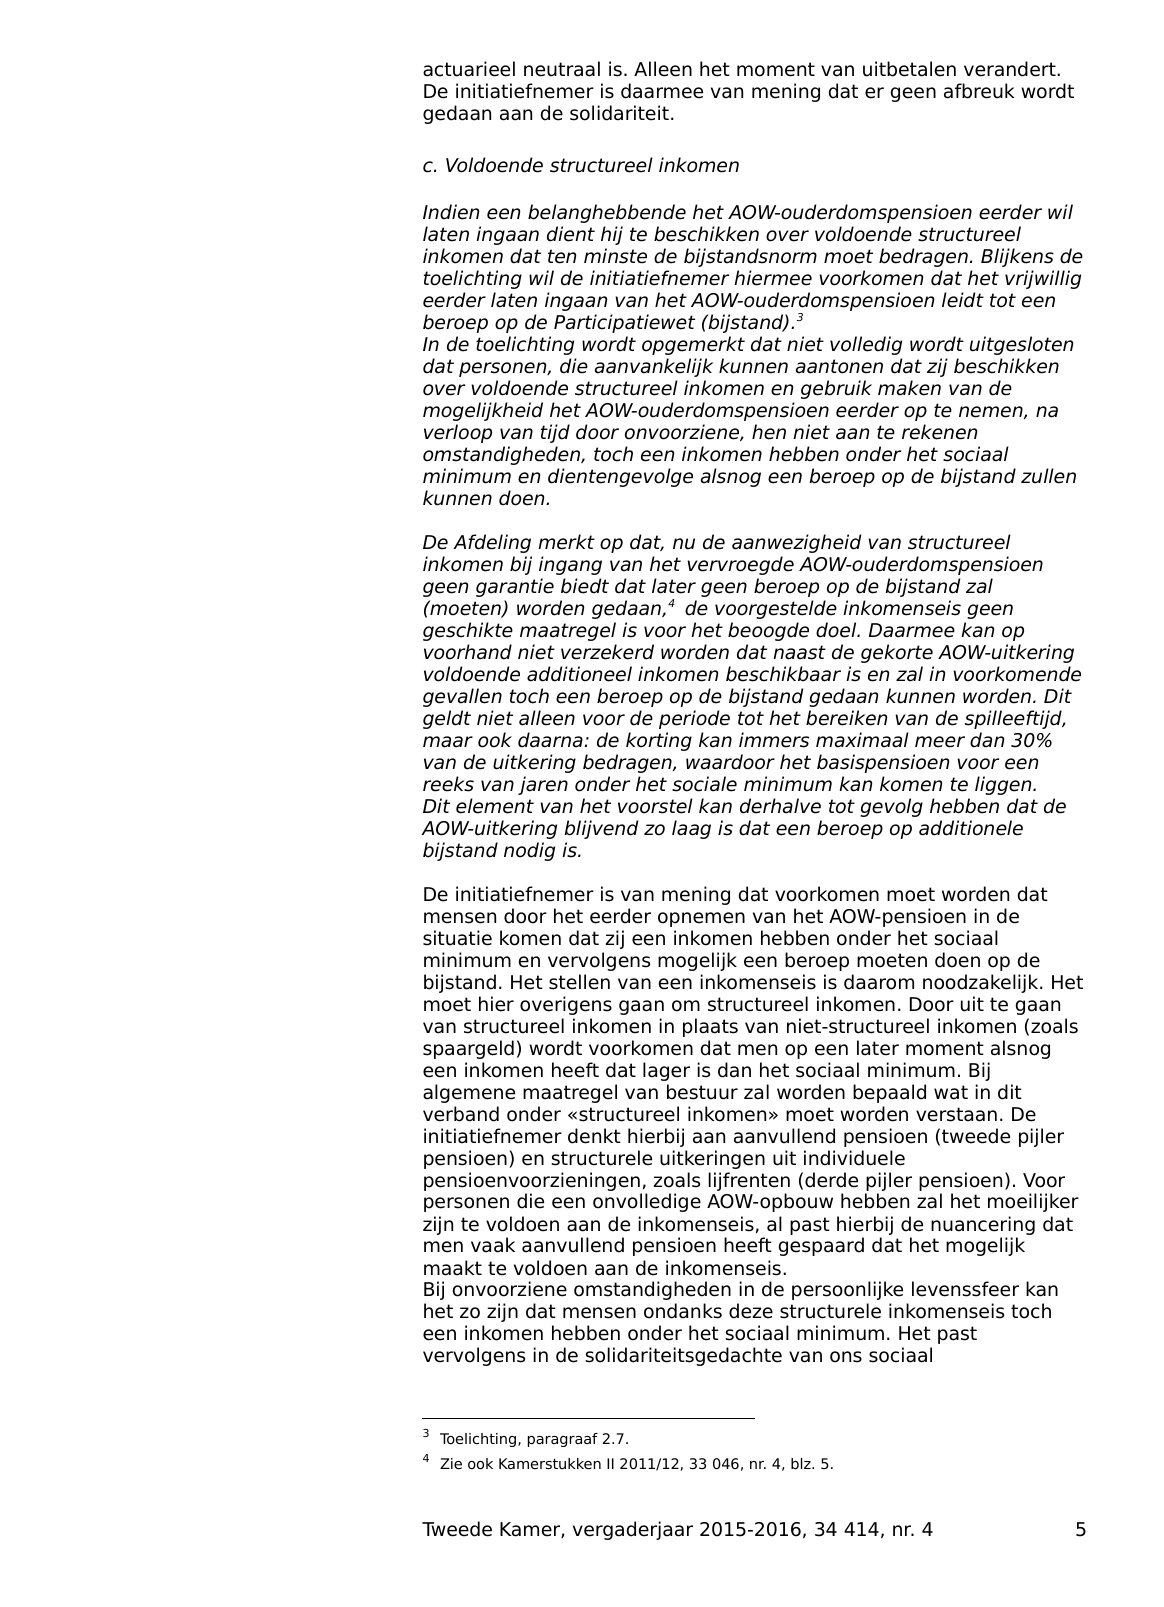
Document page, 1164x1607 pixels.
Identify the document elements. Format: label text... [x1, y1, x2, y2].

text Zie ook Kamerstukken II 2011/12, 33 046, nr. 4, blz. 5. [422, 1452, 1087, 1474]
text actuarieel neutraal is. Alleen het moment van uitbetalen verandert. De initiatiefnemer is daarmee van mening dat er geen afbreuk wordt gedaan aan de solidariteit. [422, 59, 1087, 125]
text Dit element van het voorstel kan derhalve tot gevolg hebben dat de AOW-uitkering blijvend zo laag is dat een beroep op additionele bijstand nodig is. [422, 796, 1087, 862]
text Toelichting, paragraaf 2.7. [422, 1427, 1087, 1449]
subtitle c. Voldoende structureel inkomen [422, 155, 1087, 177]
text Indien een belanghebbende het AOW-ouderdomspensioen eerder wil laten ingaan dient hij te beschikken over voldoende structureel inkomen dat ten minste de bijstandsnorm moet bedragen. Blijkens de toelichting wil de initiatiefnemer hiermee voorkomen dat het vrijwillig eerder laten ingaan van het AOW-ouderdomspensioen leidt tot een beroep op de Participatiewet (bijstand). [422, 202, 1087, 334]
text In de toelichting wordt opgemerkt dat niet volledig wordt uitgesloten dat personen, die aanvankelijk kunnen aantonen dat zij beschikken over voldoende structureel inkomen en gebruik maken van de mogelijkheid het AOW-ouderdomspensioen eerder op te nemen, na verloop van tijd door onvoorziene, hen niet aan te rekenen omstandigheden, toch een inkomen hebben onder het sociaal minimum en dientengevolge alsnog een beroep op de bijstand zullen kunnen doen. [422, 334, 1087, 510]
text Bij onvoorziene omstandigheden in de persoonlijke levenssfeer kan het zo zijn dat mensen ondanks deze structurele inkomenseis toch een inkomen hebben onder het sociaal minimum. Het past vervolgens in de solidariteitsgedachte van ons sociaal [422, 1279, 1087, 1367]
text De initiatiefnemer is van mening dat voorkomen moet worden dat mensen door het eerder opnemen van het AOW-pensioen in de situatie komen dat zij een inkomen hebben onder het sociaal minimum en vervolgens mogelijk een beroep moeten doen op de bijstand. Het stellen van een inkomenseis is daarom noodzakelijk. Het moet hier overigens gaan om structureel inkomen. Door uit te gaan van structureel inkomen in plaats van niet-structureel inkomen (zoals spaargeld) wordt voorkomen dat men op een later moment alsnog een inkomen heeft dat lager is dan het sociaal minimum. Bij algemene maatregel van bestuur zal worden bepaald wat in dit verband onder «structureel inkomen» moet worden verstaan. De initiatiefnemer denkt hierbij aan aanvullend pensioen (tweede pijler pensioen) en structurele uitkeringen uit individuele pensioenvoorzieningen, zoals lijfrenten (derde pijler pensioen). Voor personen die een onvolledige AOW-opbouw hebben zal het moeilijker zijn te voldoen aan de inkomenseis, al past hierbij de nuancering dat men vaak aanvullend pensioen heeft gespaard dat het mogelijk maakt te voldoen aan de inkomenseis. [422, 884, 1087, 1279]
text De Afdeling merkt op dat, nu de aanwezigheid van structureel inkomen bij ingang van het vervroegde AOW-ouderdomspensioen geen garantie biedt dat later geen beroep op de bijstand zal (moeten) worden gedaan, de voorgestelde inkomenseis geen geschikte maatregel is voor het beoogde doel. Daarmee kan op voorhand niet verzekerd worden dat naast de gekorte AOW-uitkering voldoende additioneel inkomen beschikbaar is en zal in voorkomende gevallen toch een beroep op de bijstand gedaan kunnen worden. Dit geldt niet alleen voor de periode tot het bereiken van de spilleeftijd, maar ook daarna: de korting kan immers maximaal meer dan 30% van de uitkering bedragen, waardoor het basispensioen voor een reeks van jaren onder het sociale minimum kan komen te liggen. [422, 532, 1087, 796]
